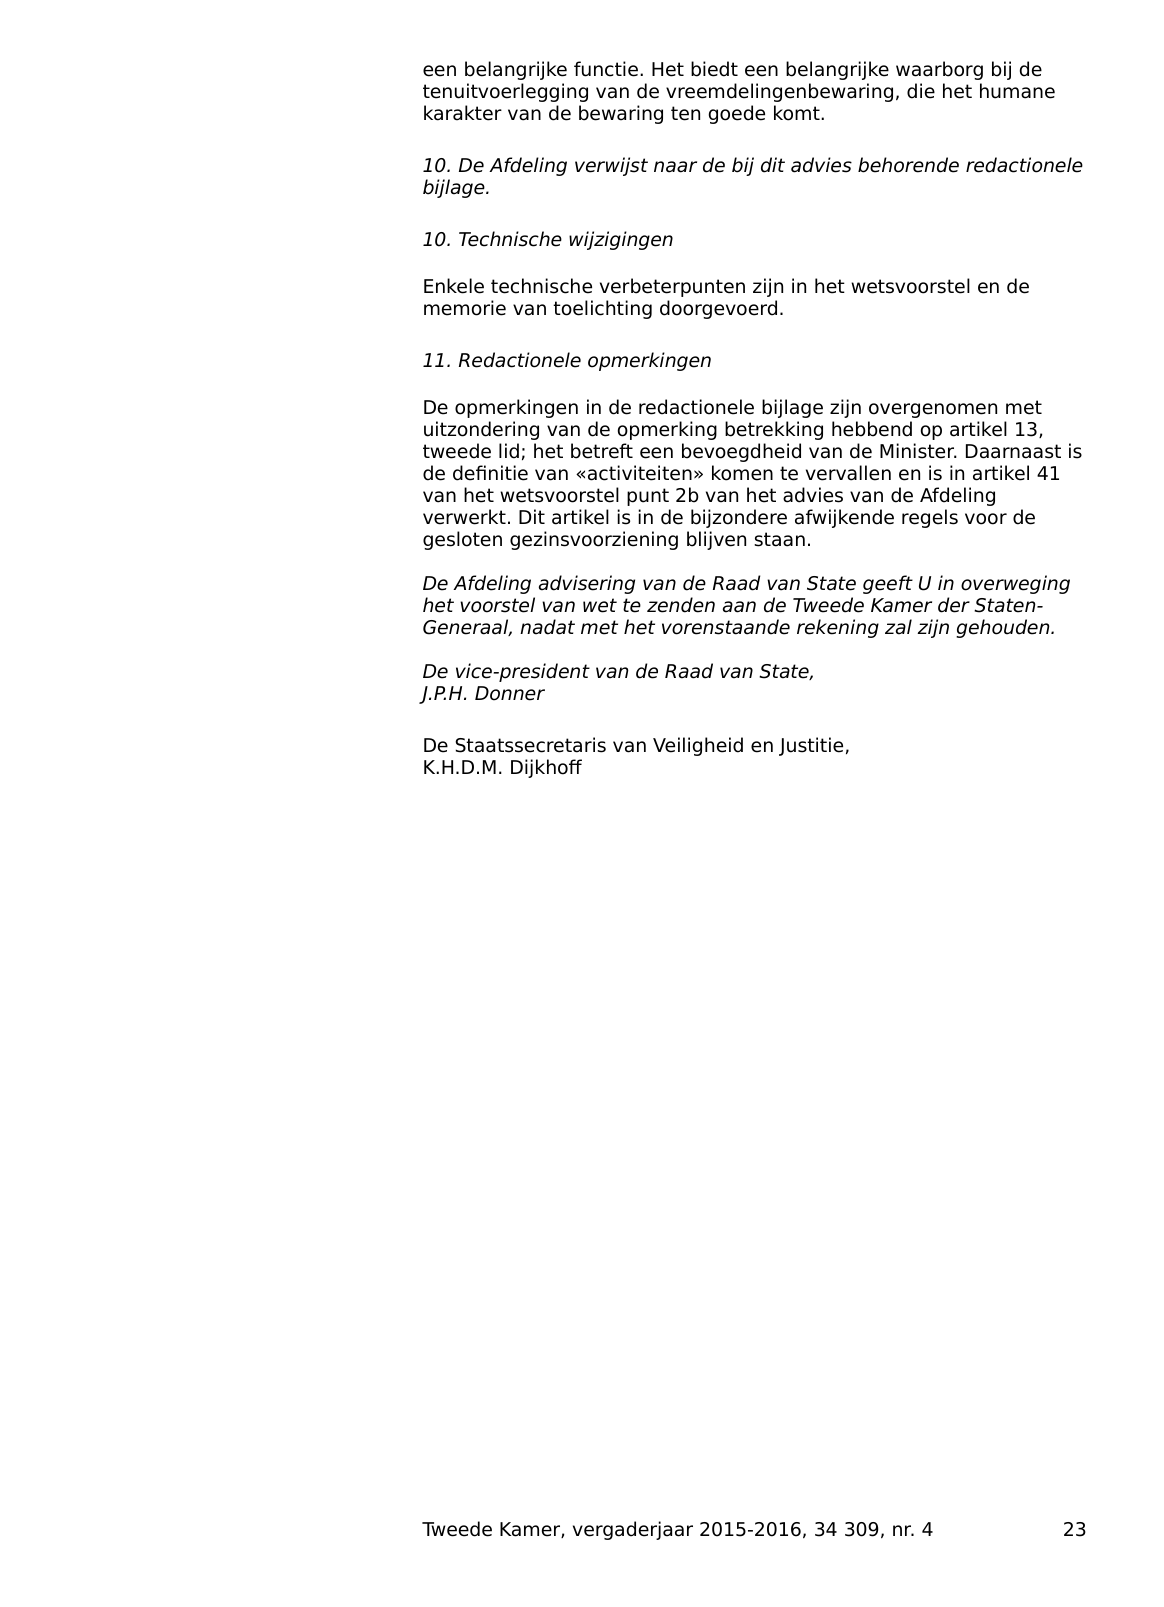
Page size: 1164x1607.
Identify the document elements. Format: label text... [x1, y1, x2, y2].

subtitle 10. De Afdeling verwijst naar de bij dit advies behorende redactionele bijlage. [422, 155, 1087, 199]
text een belangrijke functie. Het biedt een belangrijke waarborg bij de tenuitvoerlegging van de vreemdelingenbewaring, die het humane karakter van de bewaring ten goede komt. [422, 59, 1087, 125]
text De vice-president van de Raad van State, [422, 661, 1087, 683]
text Enkele technische verbeterpunten zijn in het wetsvoorstel en de memorie van toelichting doorgevoerd. [422, 276, 1087, 320]
text De opmerkingen in de redactionele bijlage zijn overgenomen met uitzondering van de opmerking betrekking hebbend op artikel 13, tweede lid; het betreft een bevoegdheid van de Minister. Daarnaast is de definitie van «activiteiten» komen te vervallen en is in artikel 41 van het wetsvoorstel punt 2b van het advies van de Afdeling verwerkt. Dit artikel is in de bijzondere afwijkende regels voor de gesloten gezinsvoorziening blijven staan. [422, 397, 1087, 551]
text De Staatssecretaris van Veiligheid en Justitie, K.H.D.M. Dijkhoff [422, 735, 1087, 779]
subtitle 11. Redactionele opmerkingen [422, 350, 1087, 372]
text De Afdeling advisering van de Raad van State geeft U in overweging het voorstel van wet te zenden aan de Tweede Kamer der Staten-Generaal, nadat met het vorenstaande rekening zal zijn gehouden. [422, 573, 1087, 639]
subtitle 10. Technische wijzigingen [422, 229, 1087, 251]
text J.P.H. Donner [422, 683, 1087, 705]
